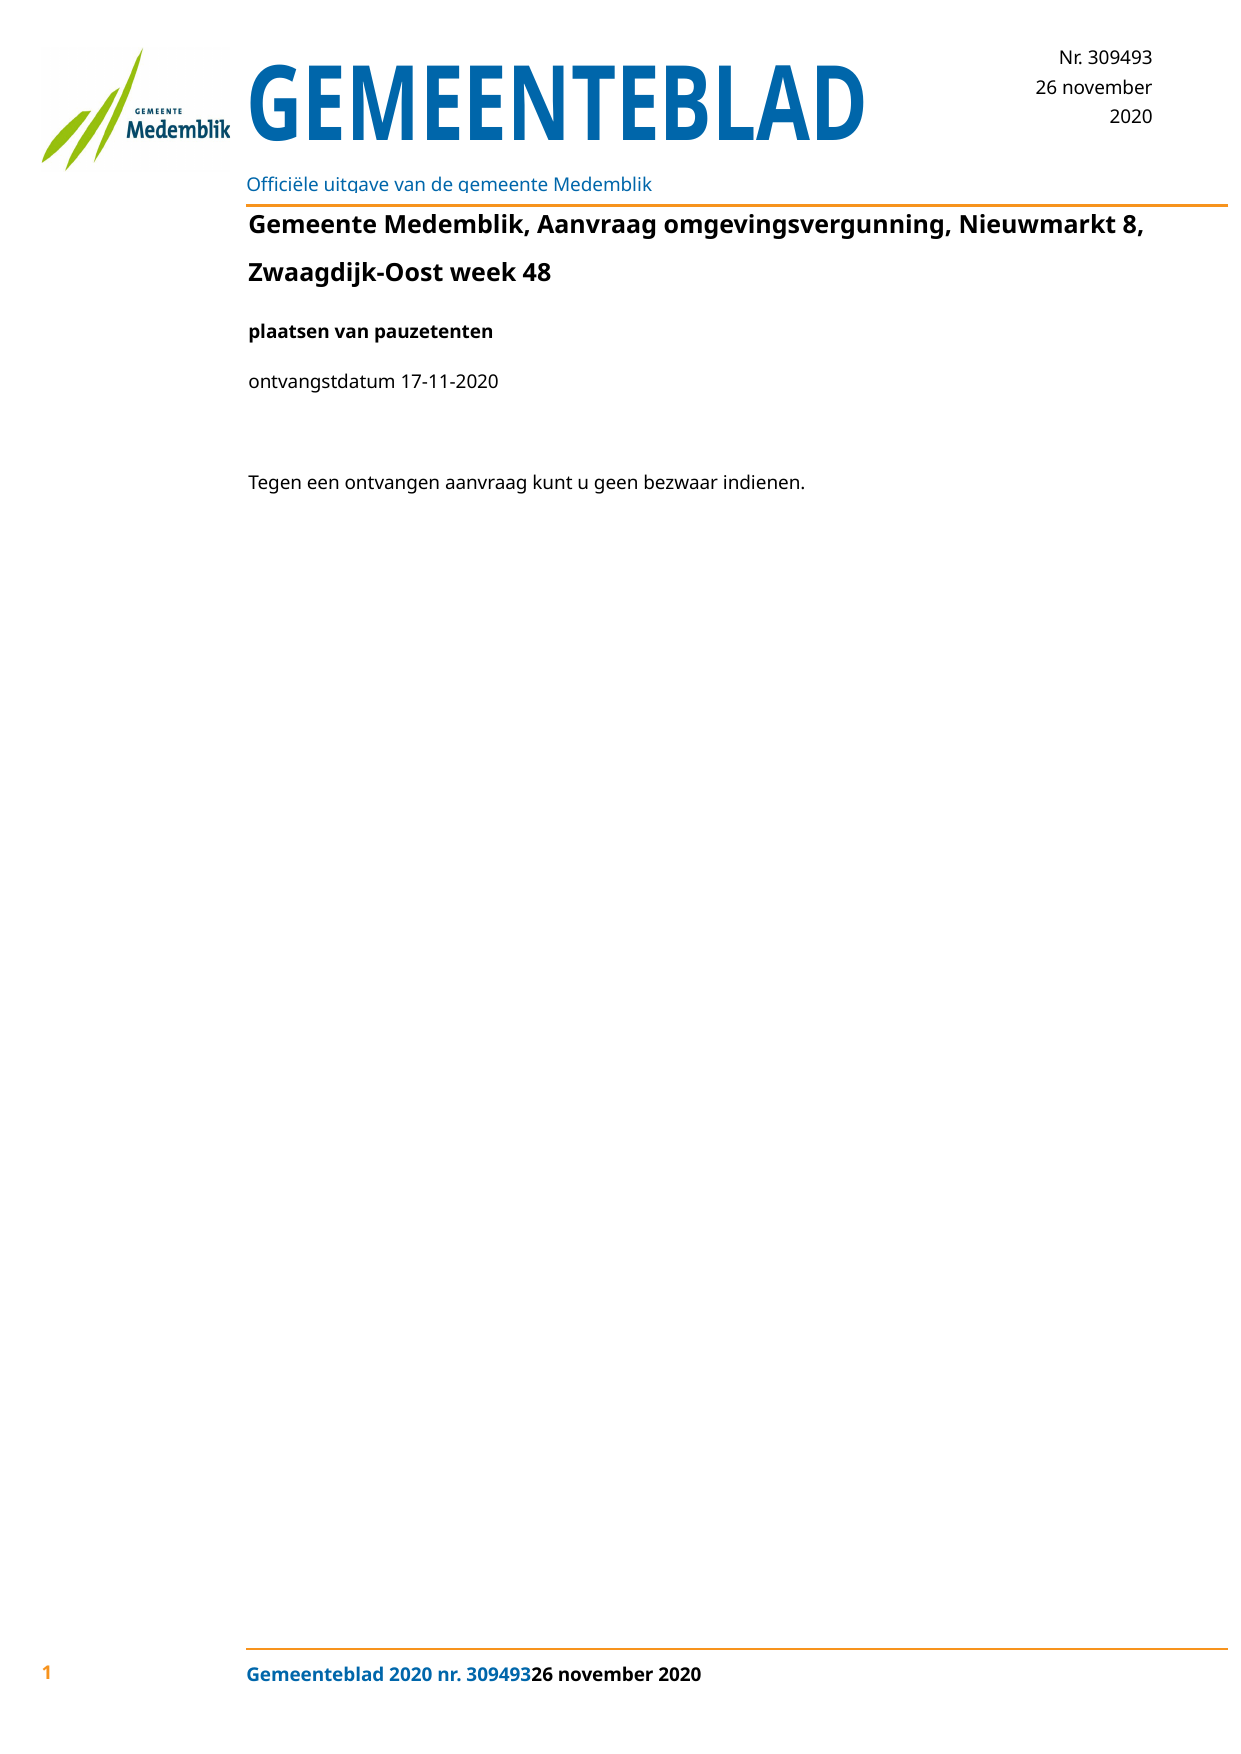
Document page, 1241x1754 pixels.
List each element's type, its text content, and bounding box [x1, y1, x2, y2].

text Tegen een ontvangen aanvraag kunt u geen bezwaar indienen. [248, 469, 1152, 495]
text Gemeente Medemblik, Aanvraag omgevingsvergunning, Nieuwmarkt 8, Zwaagdijk-Oost week 48 [248, 207, 1152, 288]
picture [41, 47, 231, 172]
text ontvangstdatum 17-11-2020 [248, 368, 1152, 394]
text plaatsen van pauzetenten [248, 318, 1152, 344]
